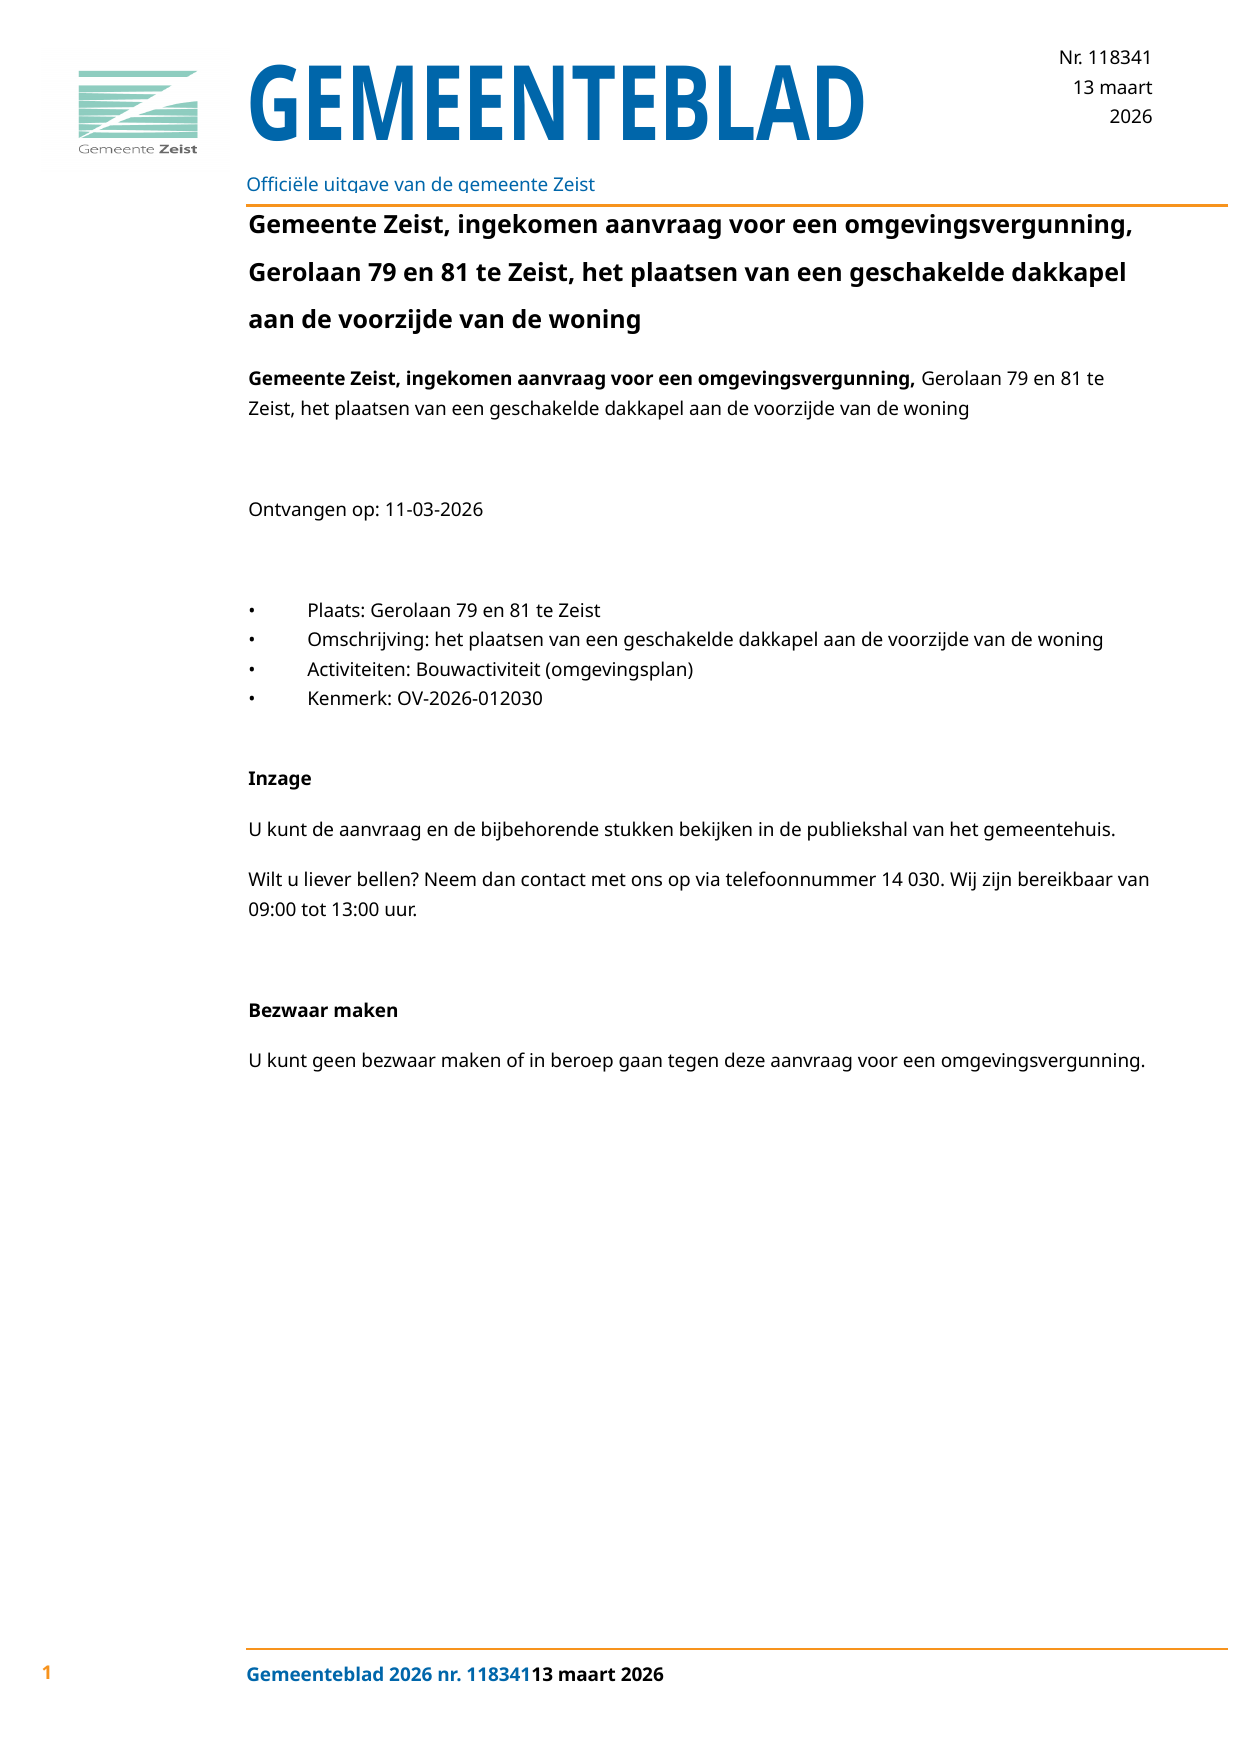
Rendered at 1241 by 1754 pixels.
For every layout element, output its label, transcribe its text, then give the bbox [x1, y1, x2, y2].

text U kunt de aanvraag en de bijbehorende stukken bekijken in de publiekshal van het gemeentehuis. [248, 816, 1152, 842]
text Gemeente Zeist, ingekomen aanvraag voor een omgevingsvergunning, Gerolaan 79 en 81 te Zeist, het plaatsen van een geschakelde dakkapel aan de voorzijde van de woning [248, 366, 1152, 421]
list Omschrijving: het plaatsen van een geschakelde dakkapel aan de voorzijde van de woning [248, 626, 1152, 652]
list Kenmerk: OV-2026-012030 [248, 686, 1152, 711]
text Gemeente Zeist, ingekomen aanvraag voor een omgevingsvergunning, Gerolaan 79 en 81 te Zeist, het plaatsen van een geschakelde dakkapel aan de voorzijde van de woning [248, 207, 1152, 336]
list Activiteiten: Bouwactiviteit (omgevingsplan) [248, 656, 1152, 682]
text U kunt geen bezwaar maken of in beroep gaan tegen deze aanvraag voor een omgevingsvergunning. [248, 1047, 1152, 1073]
text Bezwaar maken [248, 997, 1152, 1022]
list Plaats: Gerolaan 79 en 81 te Zeist [248, 597, 1152, 622]
picture [41, 47, 231, 172]
text Wilt u liever bellen? Neem dan contact met ons op via telefoonnummer 14 030. Wij zijn bereikbaar van 09:00 tot 13:00 uur. [248, 866, 1152, 922]
text Ontvangen op: 11-03-2026 [248, 496, 1152, 522]
text Inzage [248, 766, 1152, 791]
